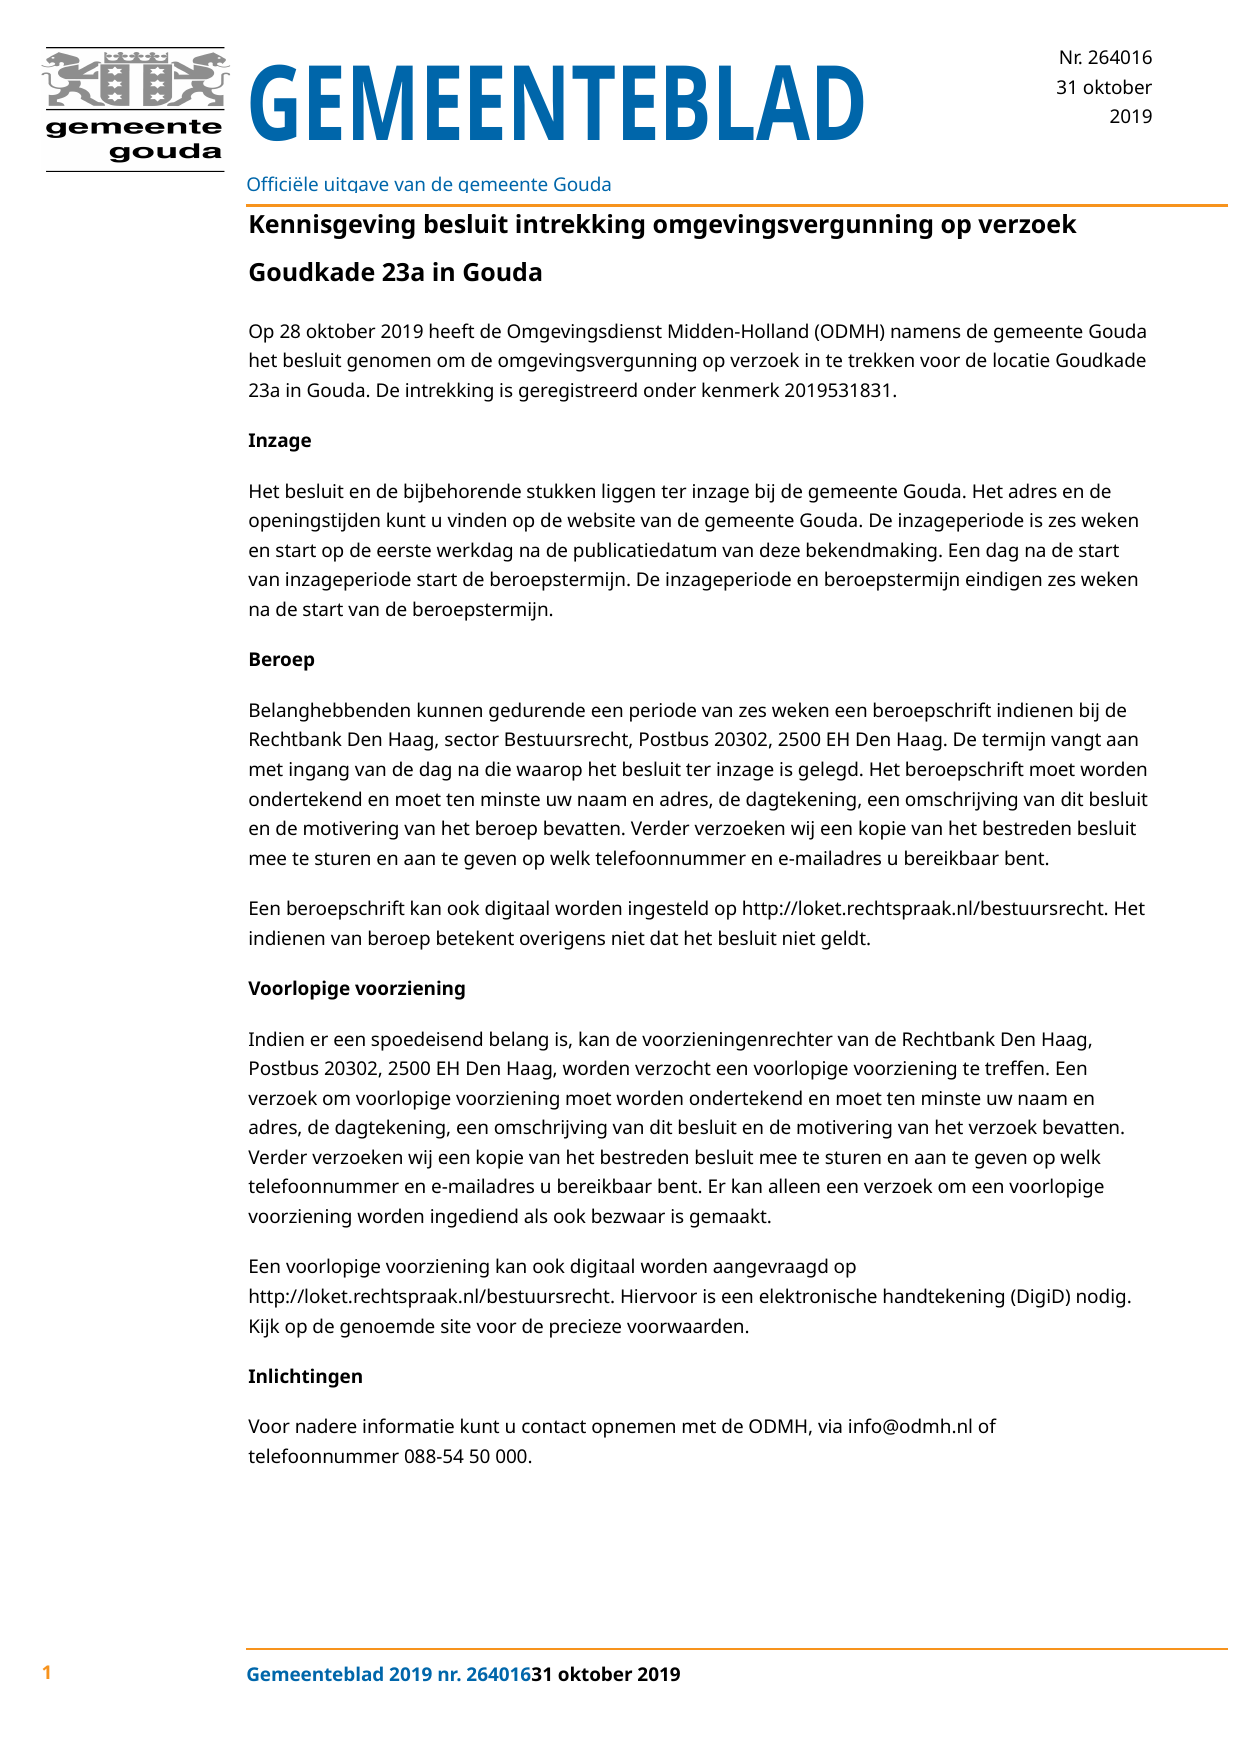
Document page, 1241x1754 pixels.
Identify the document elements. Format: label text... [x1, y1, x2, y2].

text Voor nadere informatie kunt u contact opnemen met de ODMH, via info@odmh.nl of telefoonnummer 088-54 50 000. [248, 1414, 1152, 1469]
text Beroep [248, 647, 1152, 672]
text Het besluit en de bijbehorende stukken liggen ter inzage bij de gemeente Gouda. Het adres en de openingstijden kunt u vinden op de website van de gemeente Gouda. De inzageperiode is zes weken en start op de eerste werkdag na de publicatiedatum van deze bekendmaking. Een dag na de start van inzageperiode start de beroepstermijn. De inzageperiode en beroepstermijn eindigen zes weken na de start van de beroepstermijn. [248, 478, 1152, 622]
text Kennisgeving besluit intrekking omgevingsvergunning op verzoek Goudkade 23a in Gouda [248, 207, 1152, 288]
text Op 28 oktober 2019 heeft de Omgevingsdienst Midden-Holland (ODMH) namens de gemeente Gouda het besluit genomen om de omgevingsvergunning op verzoek in te trekken voor de locatie Goudkade 23a in Gouda. De intrekking is geregistreerd onder kenmerk 2019531831. [248, 318, 1152, 403]
text Belanghebbenden kunnen gedurende een periode van zes weken een beroepschrift indienen bij de Rechtbank Den Haag, sector Bestuursrecht, Postbus 20302, 2500 EH Den Haag. De termijn vangt aan met ingang van de dag na die waarop het besluit ter inzage is gelegd. Het beroepschrift moet worden ondertekend en moet ten minste uw naam en adres, de dagtekening, een omschrijving van dit besluit en de motivering van het beroep bevatten. Verder verzoeken wij een kopie van het bestreden besluit mee te sturen en aan te geven op welk telefoonnummer en e-mailadres u bereikbaar bent. [248, 697, 1152, 871]
text Indien er een spoedeisend belang is, kan de voorzieningenrechter van de Rechtbank Den Haag, Postbus 20302, 2500 EH Den Haag, worden verzocht een voorlopige voorziening te treffen. Een verzoek om voorlopige voorziening moet worden ondertekend en moet ten minste uw naam en adres, de dagtekening, een omschrijving van dit besluit en de motivering van het verzoek bevatten. Verder verzoeken wij een kopie van het bestreden besluit mee te sturen en aan te geven op welk telefoonnummer en e-mailadres u bereikbaar bent. Er kan alleen een verzoek om een voorlopige voorziening worden ingediend als ook bezwaar is gemaakt. [248, 1026, 1152, 1229]
text Een beroepschrift kan ook digitaal worden ingesteld op http://loket.rechtspraak.nl/bestuursrecht. Het indienen van beroep betekent overigens niet dat het besluit niet geldt. [248, 895, 1152, 951]
text Voorlopige voorziening [248, 975, 1152, 1001]
text Inzage [248, 427, 1152, 453]
text Een voorlopige voorziening kan ook digitaal worden aangevraagd op http://loket.rechtspraak.nl/bestuursrecht. Hiervoor is een elektronische handtekening (DigiD) nodig. Kijk op de genoemde site voor de precieze voorwaarden. [248, 1254, 1152, 1339]
picture [41, 47, 231, 172]
text Inlichtingen [248, 1363, 1152, 1389]
